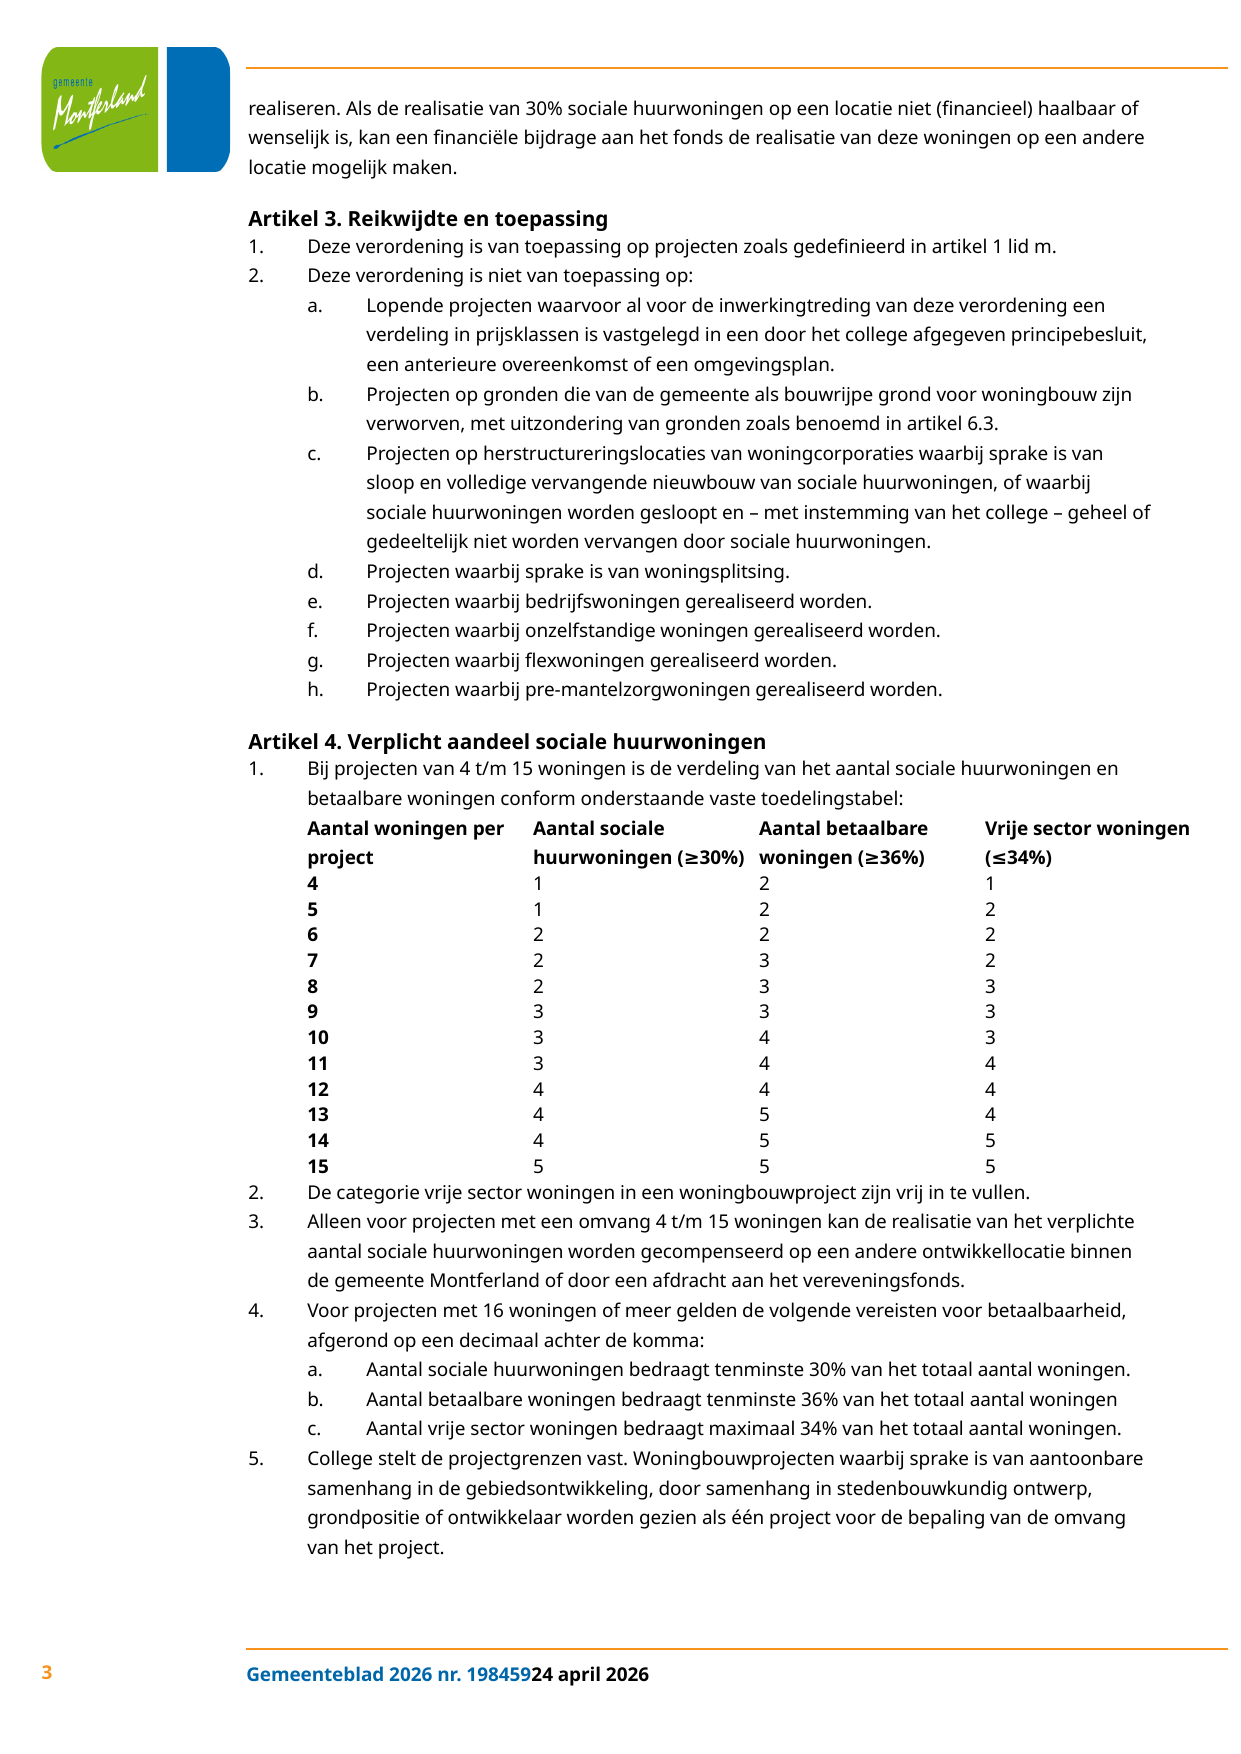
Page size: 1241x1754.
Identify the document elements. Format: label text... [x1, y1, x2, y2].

table_cell 5 [759, 1153, 985, 1179]
list Voor projecten met 16 woningen of meer gelden de volgende vereisten voor betaalbaarheid, afgerond op een decimaal achter de komma: [248, 1297, 1152, 1352]
table_cell 4 [985, 1050, 1211, 1076]
table_cell 4 [533, 1127, 759, 1153]
table_cell 2 [759, 870, 985, 896]
text Artikel 4. Verplicht aandeel sociale huurwoningen [248, 727, 1152, 755]
list Aantal sociale huurwoningen bedraagt tenminste 30% van het totaal aantal woningen. [307, 1356, 1152, 1382]
table_cell 4 [759, 1024, 985, 1050]
list Projecten waarbij sprake is van woningsplitsing. [307, 558, 1152, 584]
picture [41, 47, 231, 172]
table_cell 5 [759, 1102, 985, 1127]
table_cell 2 [533, 973, 759, 999]
table_cell 4 [533, 1076, 759, 1102]
list Aantal betaalbare woningen bedraagt tenminste 36% van het totaal aantal woningen [307, 1386, 1152, 1412]
table_cell 9 [307, 999, 533, 1024]
list Projecten op herstructureringslocaties van woningcorporaties waarbij sprake is van sloop en volledige vervangende nieuwbouw van sociale huurwoningen, of waarbij sociale huurwoningen worden gesloopt en – met instemming van het college – geheel of gedeeltelijk niet worden vervangen door sociale huurwoningen. [307, 440, 1152, 554]
table_cell 3 [985, 999, 1211, 1024]
table_cell 3 [985, 973, 1211, 999]
table_cell 4 [759, 1050, 985, 1076]
table_cell 3 [759, 973, 985, 999]
table_cell 2 [759, 921, 985, 947]
table_cell 4 [985, 1102, 1211, 1127]
table_cell 1 [533, 896, 759, 921]
list Deze verordening is niet van toepassing op: [248, 262, 1152, 288]
table_cell 15 [307, 1153, 533, 1179]
table_cell 3 [985, 1024, 1211, 1050]
table_cell 8 [307, 973, 533, 999]
table_cell 4 [759, 1076, 985, 1102]
table_header Aantal betaalbare woningen (≥36%) [759, 815, 985, 870]
table_cell 5 [759, 1127, 985, 1153]
table_cell 1 [533, 870, 759, 896]
list Aantal vrije sector woningen bedraagt maximaal 34% van het totaal aantal woningen. [307, 1416, 1152, 1441]
table_cell 12 [307, 1076, 533, 1102]
list Bij projecten van 4 t/m 15 woningen is de verdeling van het aantal sociale huurwoningen en betaalbare woningen conform onderstaande vaste toedelingstabel: [248, 755, 1152, 811]
list De categorie vrije sector woningen in een woningbouwproject zijn vrij in te vullen. [248, 1179, 1152, 1204]
table_cell 3 [759, 999, 985, 1024]
table_cell 11 [307, 1050, 533, 1076]
table_cell 6 [307, 921, 533, 947]
table_cell 3 [533, 1024, 759, 1050]
table_cell 4 [307, 870, 533, 896]
list Projecten waarbij onzelfstandige woningen gerealiseerd worden. [307, 617, 1152, 643]
text Artikel 3. Reikwijdte en toepassing [248, 204, 1152, 233]
list Projecten waarbij bedrijfswoningen gerealiseerd worden. [307, 588, 1152, 613]
list Projecten op gronden die van de gemeente als bouwrijpe grond voor woningbouw zijn verworven, met uitzondering van gronden zoals benoemd in artikel 6.3. [307, 381, 1152, 436]
table_cell 3 [533, 1050, 759, 1076]
table_cell 2 [985, 947, 1211, 973]
list Deze verordening is van toepassing op projecten zoals gedefinieerd in artikel 1 lid m. [248, 233, 1152, 258]
table_cell 5 [985, 1153, 1211, 1179]
table_cell 2 [533, 947, 759, 973]
table_header Vrije sector woningen (≤34%) [985, 815, 1211, 870]
table_cell 10 [307, 1024, 533, 1050]
table_cell 7 [307, 947, 533, 973]
table_header Aantal sociale huurwoningen (≥30%) [533, 815, 759, 870]
table_cell 1 [985, 870, 1211, 896]
table_cell 3 [759, 947, 985, 973]
table_cell 14 [307, 1127, 533, 1153]
table_cell 4 [985, 1076, 1211, 1102]
table_cell 4 [533, 1102, 759, 1127]
list Alleen voor projecten met een omvang 4 t/m 15 woningen kan de realisatie van het verplichte aantal sociale huurwoningen worden gecompenseerd op een andere ontwikkellocatie binnen de gemeente Montferland of door een afdracht aan het vereveningsfonds. [248, 1208, 1152, 1293]
table_header Aantal woningen per project [307, 815, 533, 870]
list Lopende projecten waarvoor al voor de inwerkingtreding van deze verordening een verdeling in prijsklassen is vastgelegd in een door het college afgegeven principebesluit, een anterieure overeenkomst of een omgevingsplan. [307, 292, 1152, 377]
text realiseren. Als de realisatie van 30% sociale huurwoningen op een locatie niet (financieel) haalbaar of wenselijk is, kan een financiële bijdrage aan het fonds de realisatie van deze woningen op een andere locatie mogelijk maken. [248, 95, 1152, 180]
table_cell 2 [985, 921, 1211, 947]
table_cell 5 [985, 1127, 1211, 1153]
list Projecten waarbij pre-mantelzorgwoningen gerealiseerd worden. [307, 677, 1152, 702]
table_cell 3 [533, 999, 759, 1024]
list College stelt de projectgrenzen vast. Woningbouwprojecten waarbij sprake is van aantoonbare samenhang in de gebiedsontwikkeling, door samenhang in stedenbouwkundig ontwerp, grondpositie of ontwikkelaar worden gezien als één project voor de bepaling van de omvang van het project. [248, 1445, 1152, 1559]
table_cell 5 [307, 896, 533, 921]
table_cell 2 [533, 921, 759, 947]
list Projecten waarbij flexwoningen gerealiseerd worden. [307, 647, 1152, 673]
table_cell 13 [307, 1102, 533, 1127]
table_cell 2 [985, 896, 1211, 921]
table_cell 5 [533, 1153, 759, 1179]
table_cell 2 [759, 896, 985, 921]
